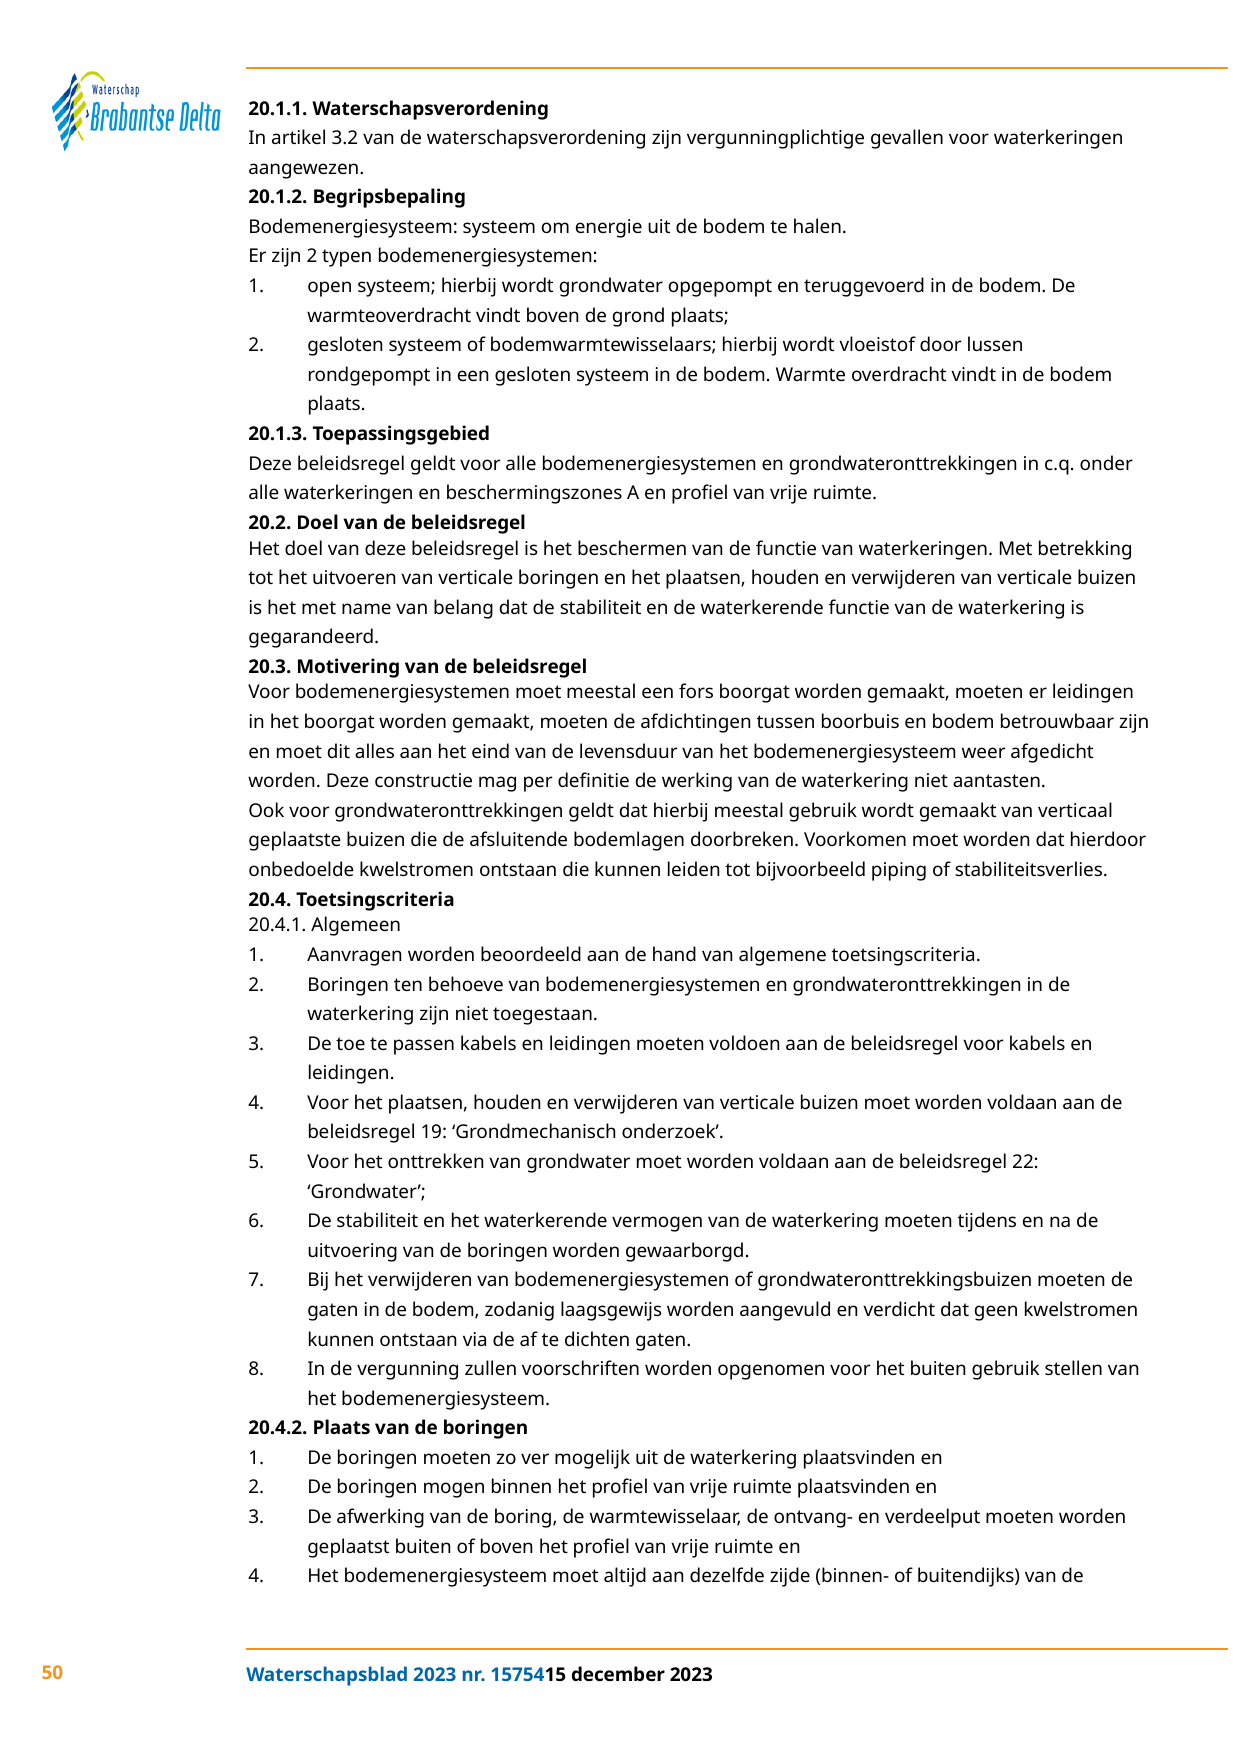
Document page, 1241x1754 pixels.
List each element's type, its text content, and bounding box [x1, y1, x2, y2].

text Deze beleidsregel geldt voor alle bodemenergiesystemen en grondwateronttrekkingen in c.q. onder alle waterkeringen en beschermingszones A en profiel van vrije ruimte. [248, 450, 1152, 505]
list Voor het plaatsen, houden en verwijderen van verticale buizen moet worden voldaan aan de beleidsregel 19: ‘Grondmechanisch onderzoek’. [248, 1089, 1152, 1144]
text 20.1.1. Waterschapsverordening [248, 95, 1152, 121]
list De boringen mogen binnen het profiel van vrije ruimte plaatsvinden en [248, 1474, 1152, 1499]
text 20.4. Toetsingscriteria [248, 886, 1152, 912]
text 20.1.2. Begripsbepaling [248, 183, 1152, 209]
list Het bodemenergiesysteem moet altijd aan dezelfde zijde (binnen- of buitendijks) van de [248, 1562, 1152, 1588]
picture [41, 47, 231, 172]
list Boringen ten behoeve van bodemenergiesystemen en grondwateronttrekkingen in de waterkering zijn niet toegestaan. [248, 971, 1152, 1026]
list Bij het verwijderen van bodemenergiesystemen of grondwateronttrekkingsbuizen moeten de gaten in de bodem, zodanig laagsgewijs worden aangevuld en verdicht dat geen kwelstromen kunnen ontstaan via de af te dichten gaten. [248, 1267, 1152, 1351]
list De toe te passen kabels en leidingen moeten voldoen aan de beleidsregel voor kabels en leidingen. [248, 1030, 1152, 1085]
list Aanvragen worden beoordeeld aan de hand van algemene toetsingscriteria. [248, 941, 1152, 967]
list gesloten systeem of bodemwarmtewisselaars; hierbij wordt vloeistof door lussen rondgepompt in een gesloten systeem in de bodem. Warmte overdracht vindt in de bodem plaats. [248, 331, 1152, 416]
text Voor bodemenergiesystemen moet meestal een fors boorgat worden gemaakt, moeten er leidingen in het boorgat worden gemaakt, moeten de afdichtingen tussen boorbuis en bodem betrouwbaar zijn en moet dit alles aan het eind van de levensduur van het bodemenergiesysteem weer afgedicht worden. Deze constructie mag per definitie de werking van de waterkering niet aantasten. [248, 679, 1152, 793]
text 20.4.1. Algemeen [248, 912, 1152, 937]
text Er zijn 2 typen bodemenergiesystemen: [248, 243, 1152, 268]
text Ook voor grondwateronttrekkingen geldt dat hierbij meestal gebruik wordt gemaakt van verticaal geplaatste buizen die de afsluitende bodemlagen doorbreken. Voorkomen moet worden dat hierdoor onbedoelde kwelstromen ontstaan die kunnen leiden tot bijvoorbeeld piping of stabiliteitsverlies. [248, 797, 1152, 882]
list De stabiliteit en het waterkerende vermogen van de waterkering moeten tijdens en na de uitvoering van de boringen worden gewaarborgd. [248, 1207, 1152, 1263]
text In artikel 3.2 van de waterschapsverordening zijn vergunningplichtige gevallen voor waterkeringen aangewezen. [248, 124, 1152, 180]
text Het doel van deze beleidsregel is het beschermen van de functie van waterkeringen. Met betrekking tot het uitvoeren van verticale boringen en het plaatsen, houden en verwijderen van verticale buizen is het met name van belang dat de stabiliteit en de waterkerende functie van de waterkering is gegarandeerd. [248, 535, 1152, 649]
list In de vergunning zullen voorschriften worden opgenomen voor het buiten gebruik stellen van het bodemenergiesysteem. [248, 1355, 1152, 1411]
list Voor het onttrekken van grondwater moet worden voldaan aan de beleidsregel 22: ‘Grondwater’; [248, 1148, 1152, 1203]
text Bodemenergiesysteem: systeem om energie uit de bodem te halen. [248, 213, 1152, 239]
text 20.3. Motivering van de beleidsregel [248, 653, 1152, 679]
list De afwerking van de boring, de warmtewisselaar, de ontvang- en verdeelput moeten worden geplaatst buiten of boven het profiel van vrije ruimte en [248, 1503, 1152, 1558]
list De boringen moeten zo ver mogelijk uit de waterkering plaatsvinden en [248, 1444, 1152, 1470]
text 20.1.3. Toepassingsgebied [248, 420, 1152, 446]
text 20.2. Doel van de beleidsregel [248, 509, 1152, 535]
list open systeem; hierbij wordt grondwater opgepompt en teruggevoerd in de bodem. De warmteoverdracht vindt boven de grond plaats; [248, 272, 1152, 328]
text 20.4.2. Plaats van de boringen [248, 1414, 1152, 1440]
